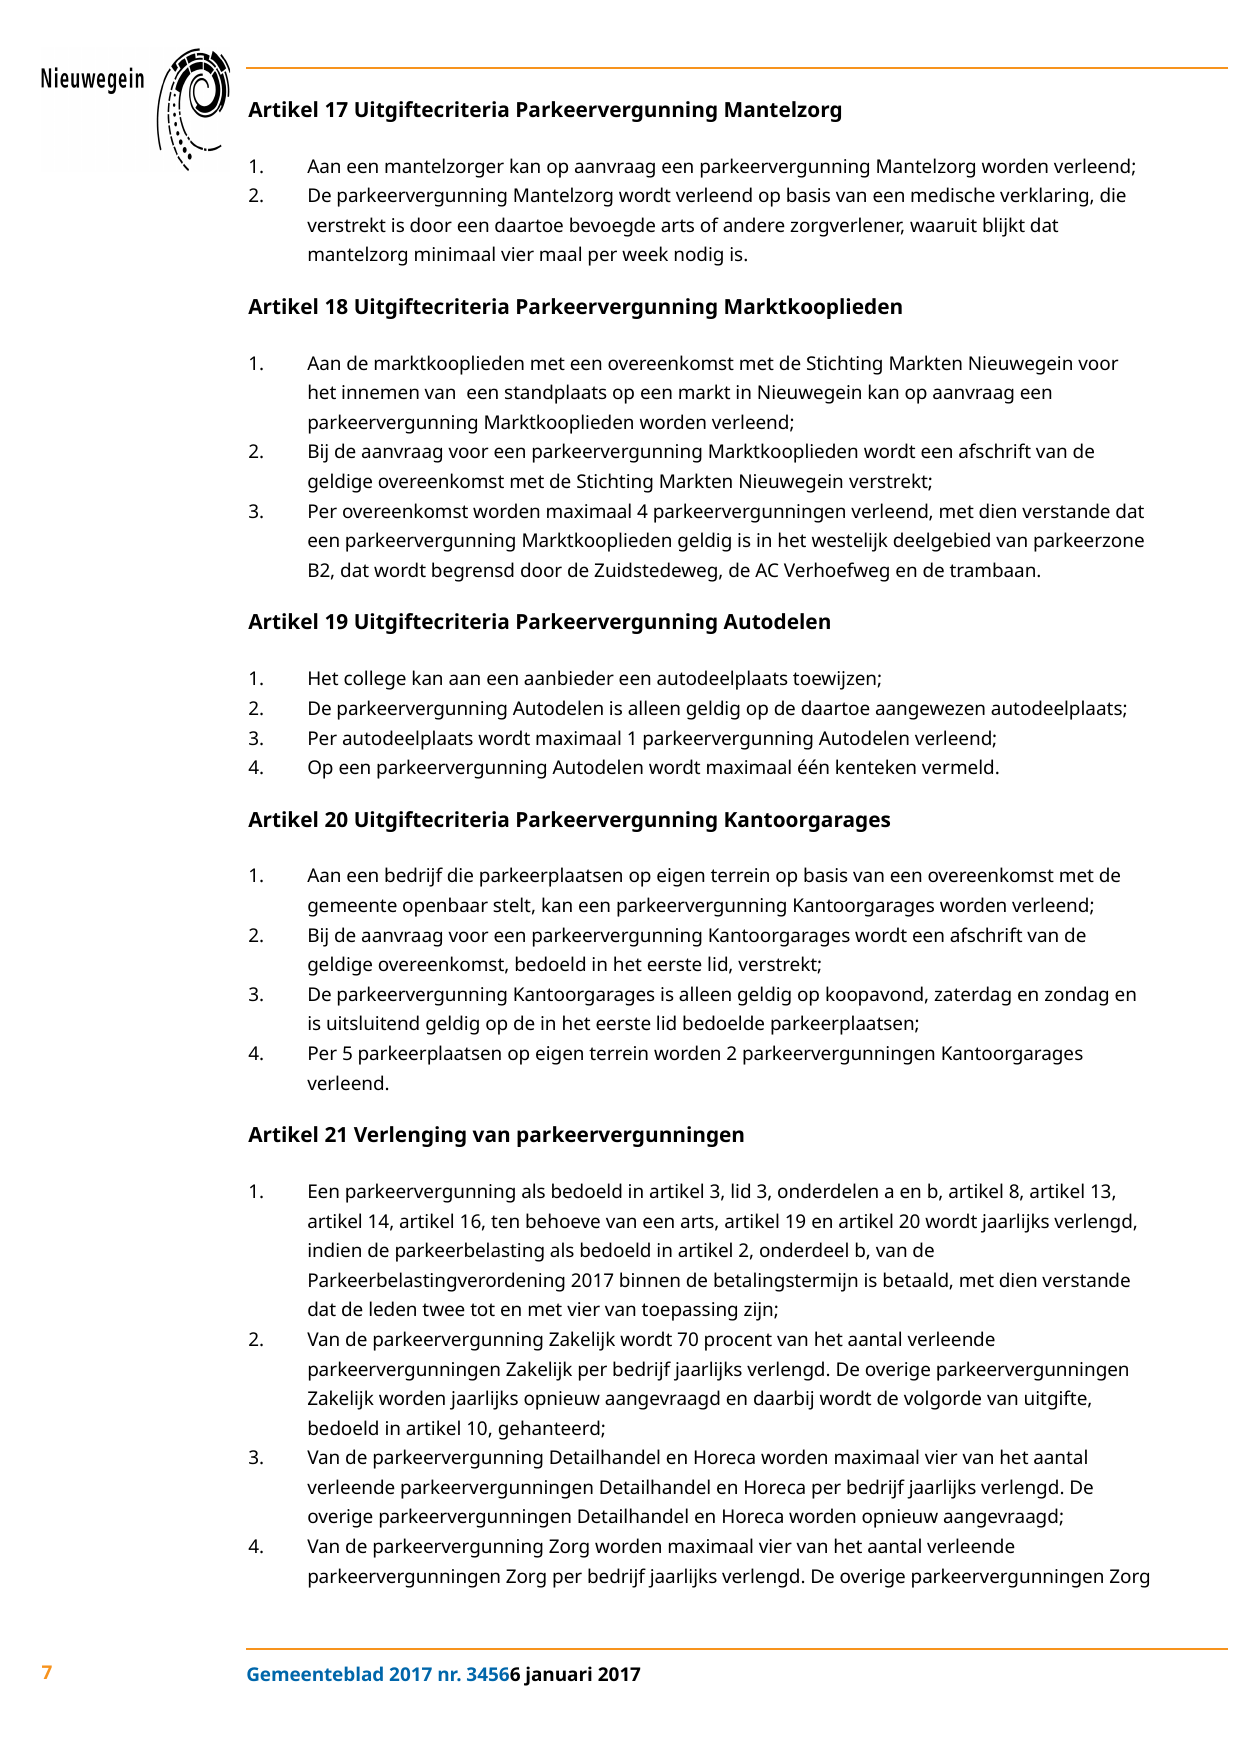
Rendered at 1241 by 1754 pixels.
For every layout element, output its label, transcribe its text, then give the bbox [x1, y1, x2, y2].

list Per overeenkomst worden maximaal 4 parkeervergunningen verleend, met dien verstande dat een parkeervergunning Marktkooplieden geldig is in het westelijk deelgebied van parkeerzone B2, dat wordt begrensd door de Zuidstedeweg, de AC Verhoefweg en de trambaan. [248, 498, 1152, 583]
list Bij de aanvraag voor een parkeervergunning Kantoorgarages wordt een afschrift van de geldige overeenkomst, bedoeld in het eerste lid, verstrekt; [248, 922, 1152, 977]
list De parkeervergunning Mantelzorg wordt verleend op basis van een medische verklaring, die verstrekt is door een daartoe bevoegde arts of andere zorgverlener, waaruit blijkt dat mantelzorg minimaal vier maal per week nodig is. [248, 182, 1152, 267]
text Artikel 17 Uitgiftecriteria Parkeervergunning Mantelzorg [248, 95, 1152, 123]
list De parkeervergunning Kantoorgarages is alleen geldig op koopavond, zaterdag en zondag en is uitsluitend geldig op de in het eerste lid bedoelde parkeerplaatsen; [248, 981, 1152, 1036]
list Aan een mantelzorger kan op aanvraag een parkeervergunning Mantelzorg worden verleend; [248, 153, 1152, 178]
list Per 5 parkeerplaatsen op eigen terrein worden 2 parkeervergunningen Kantoorgarages verleend. [248, 1040, 1152, 1096]
picture [41, 47, 231, 172]
list Aan de marktkooplieden met een overeenkomst met de Stichting Markten Nieuwegein voor het innemen van een standplaats op een markt in Nieuwegein kan op aanvraag een parkeervergunning Marktkooplieden worden ver­leend; [248, 350, 1152, 435]
list Van de parkeervergunning Zorg worden maximaal vier van het aantal verleende parkeervergunningen Zorg per bedrijf jaarlijks verlengd. De overige parkeervergunningen Zorg [248, 1533, 1152, 1588]
text Artikel 21 Verlenging van parkeervergunningen [248, 1120, 1152, 1149]
list Aan een bedrijf die parkeerplaatsen op eigen terrein op basis van een overeenkomst met de gemeente openbaar stelt, kan een parkeervergunning Kantoorgarages worden verleend; [248, 863, 1152, 918]
text Artikel 19 Uitgiftecriteria Parkeervergunning Autodelen [248, 607, 1152, 636]
list Het college kan aan een aanbieder een autodeelplaats toewijzen; [248, 666, 1152, 691]
text Artikel 18 Uitgiftecriteria Parkeervergunning Marktkooplieden [248, 292, 1152, 320]
list Van de parkeervergunning Detailhandel en Horeca worden maximaal vier van het aantal verleende parkeervergunningen Detailhandel en Horeca per bedrijf jaarlijks verlengd. De overige parkeervergunningen Detailhandel en Horeca worden opnieuw aangevraagd; [248, 1444, 1152, 1529]
list Op een parkeervergunning Autodelen wordt maximaal één kenteken vermeld. [248, 754, 1152, 780]
list Een parkeervergunning als bedoeld in artikel 3, lid 3, onderdelen a en b, artikel 8, artikel 13, artikel 14, artikel 16, ten behoeve van een arts, artikel 19 en artikel 20 wordt jaarlijks verlengd, indien de parkeerbelasting als bedoeld in artikel 2, onderdeel b, van de Parkeerbelastingverordening 2017 binnen de betalingstermijn is betaald, met dien verstande dat de leden twee tot en met vier van toepassing zijn; [248, 1178, 1152, 1322]
list De parkeervergunning Autodelen is alleen geldig op de daartoe aangewezen autodeelplaats; [248, 695, 1152, 721]
list Per autodeelplaats wordt maximaal 1 parkeervergunning Autodelen verleend; [248, 725, 1152, 750]
list Van de parkeervergunning Zakelijk wordt 70 procent van het aantal verleende parkeervergunningen Zakelijk per bedrijf jaarlijks verlengd. De overige parkeervergunningen Zakelijk worden jaarlijks opnieuw aangevraagd en daarbij wordt de volgorde van uitgifte, bedoeld in artikel 10, gehanteerd; [248, 1326, 1152, 1441]
text Artikel 20 Uitgiftecriteria Parkeervergunning Kantoorgarages [248, 805, 1152, 833]
list Bij de aanvraag voor een parkeervergunning Marktkooplieden wordt een afschrift van de geldige overeenkomst met de Stichting Markten Nieuwegein verstrekt; [248, 439, 1152, 494]
